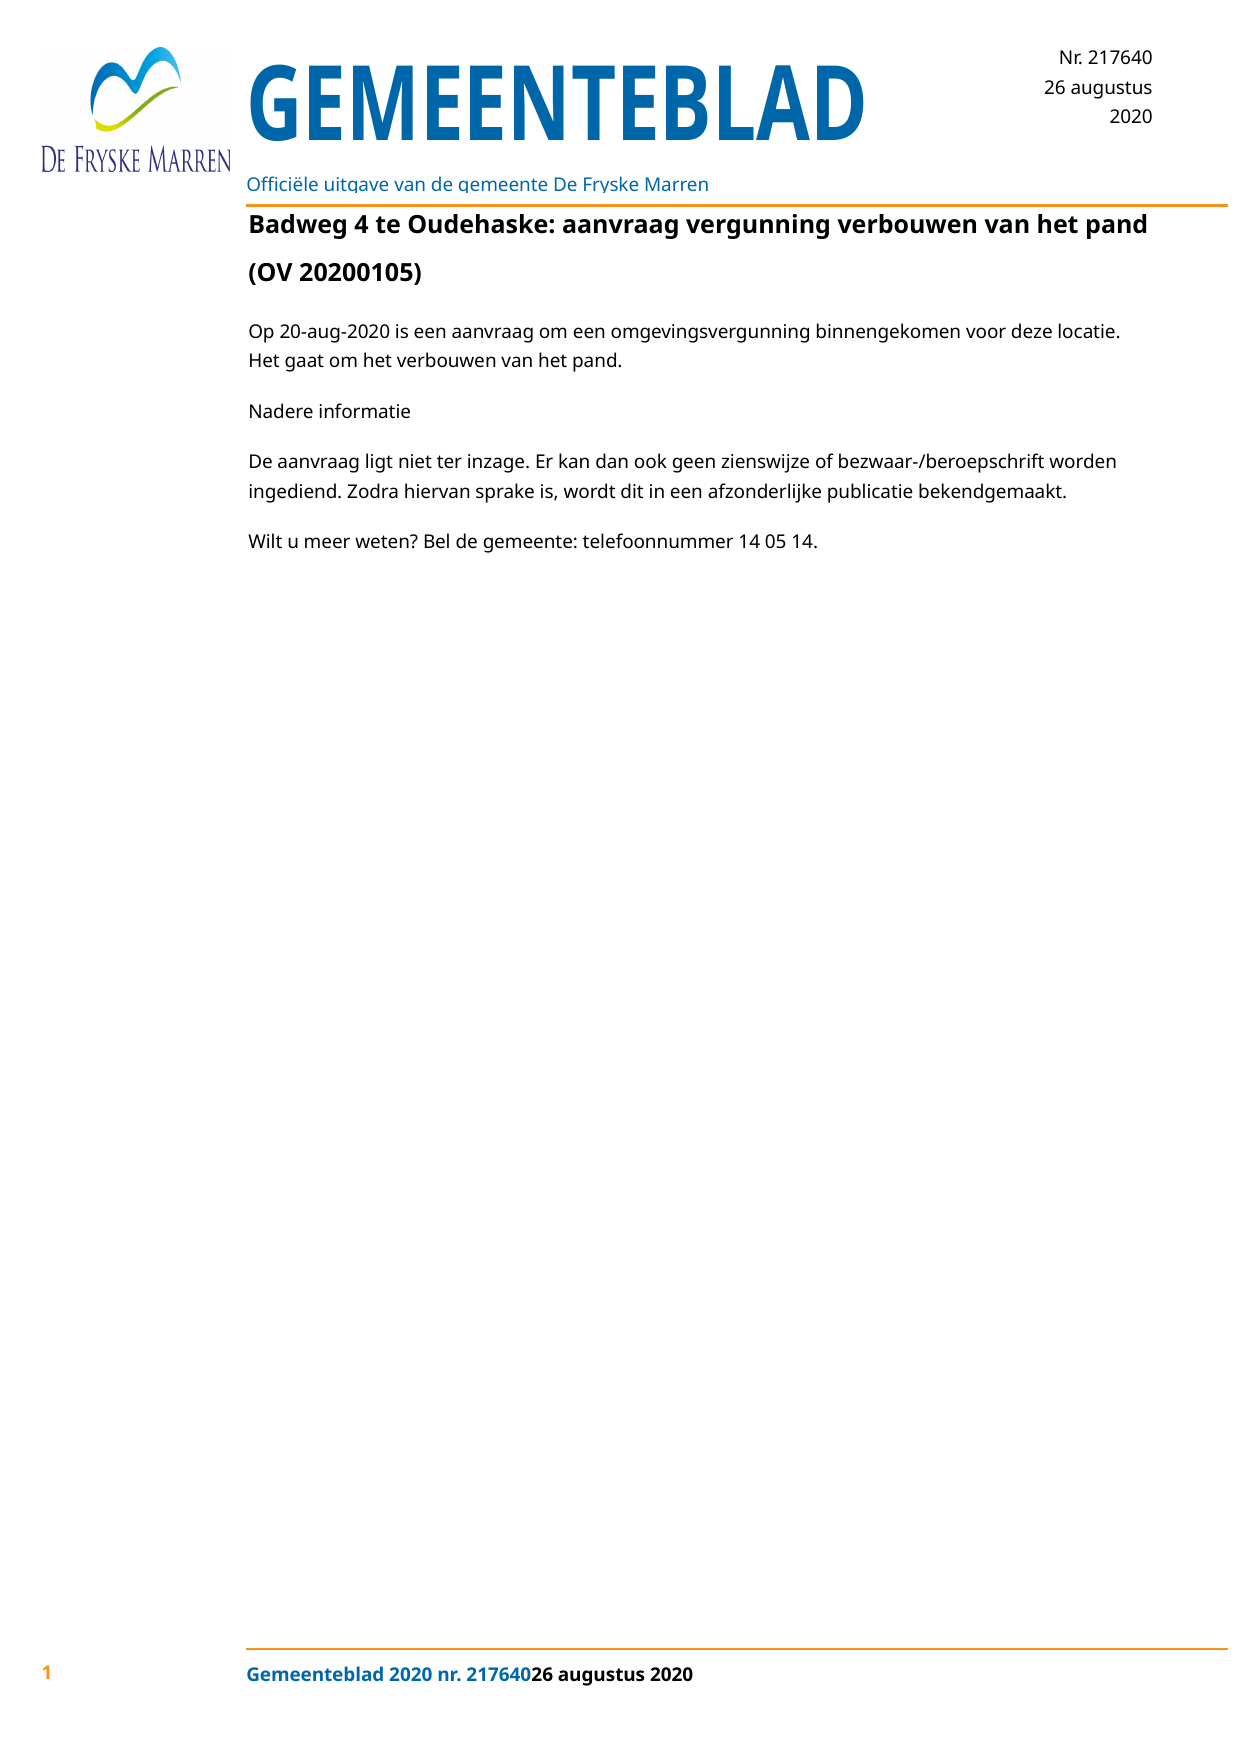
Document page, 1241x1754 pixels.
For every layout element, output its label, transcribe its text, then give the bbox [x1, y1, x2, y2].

text De aanvraag ligt niet ter inzage. Er kan dan ook geen zienswijze of bezwaar-/beroepschrift worden ingediend. Zodra hiervan sprake is, wordt dit in een afzonderlijke publicatie bekendgemaakt. [248, 448, 1152, 504]
text Wilt u meer weten? Bel de gemeente: telefoonnummer 14 05 14. [248, 528, 1152, 554]
text Badweg 4 te Oudehaske: aanvraag vergunning verbouwen van het pand (OV 20200105) [248, 207, 1152, 288]
text Op 20-aug-2020 is een aanvraag om een omgevingsvergunning binnengekomen voor deze locatie. Het gaat om het verbouwen van het pand. [248, 318, 1152, 373]
text Nadere informatie [248, 398, 1152, 424]
picture [41, 47, 231, 172]
